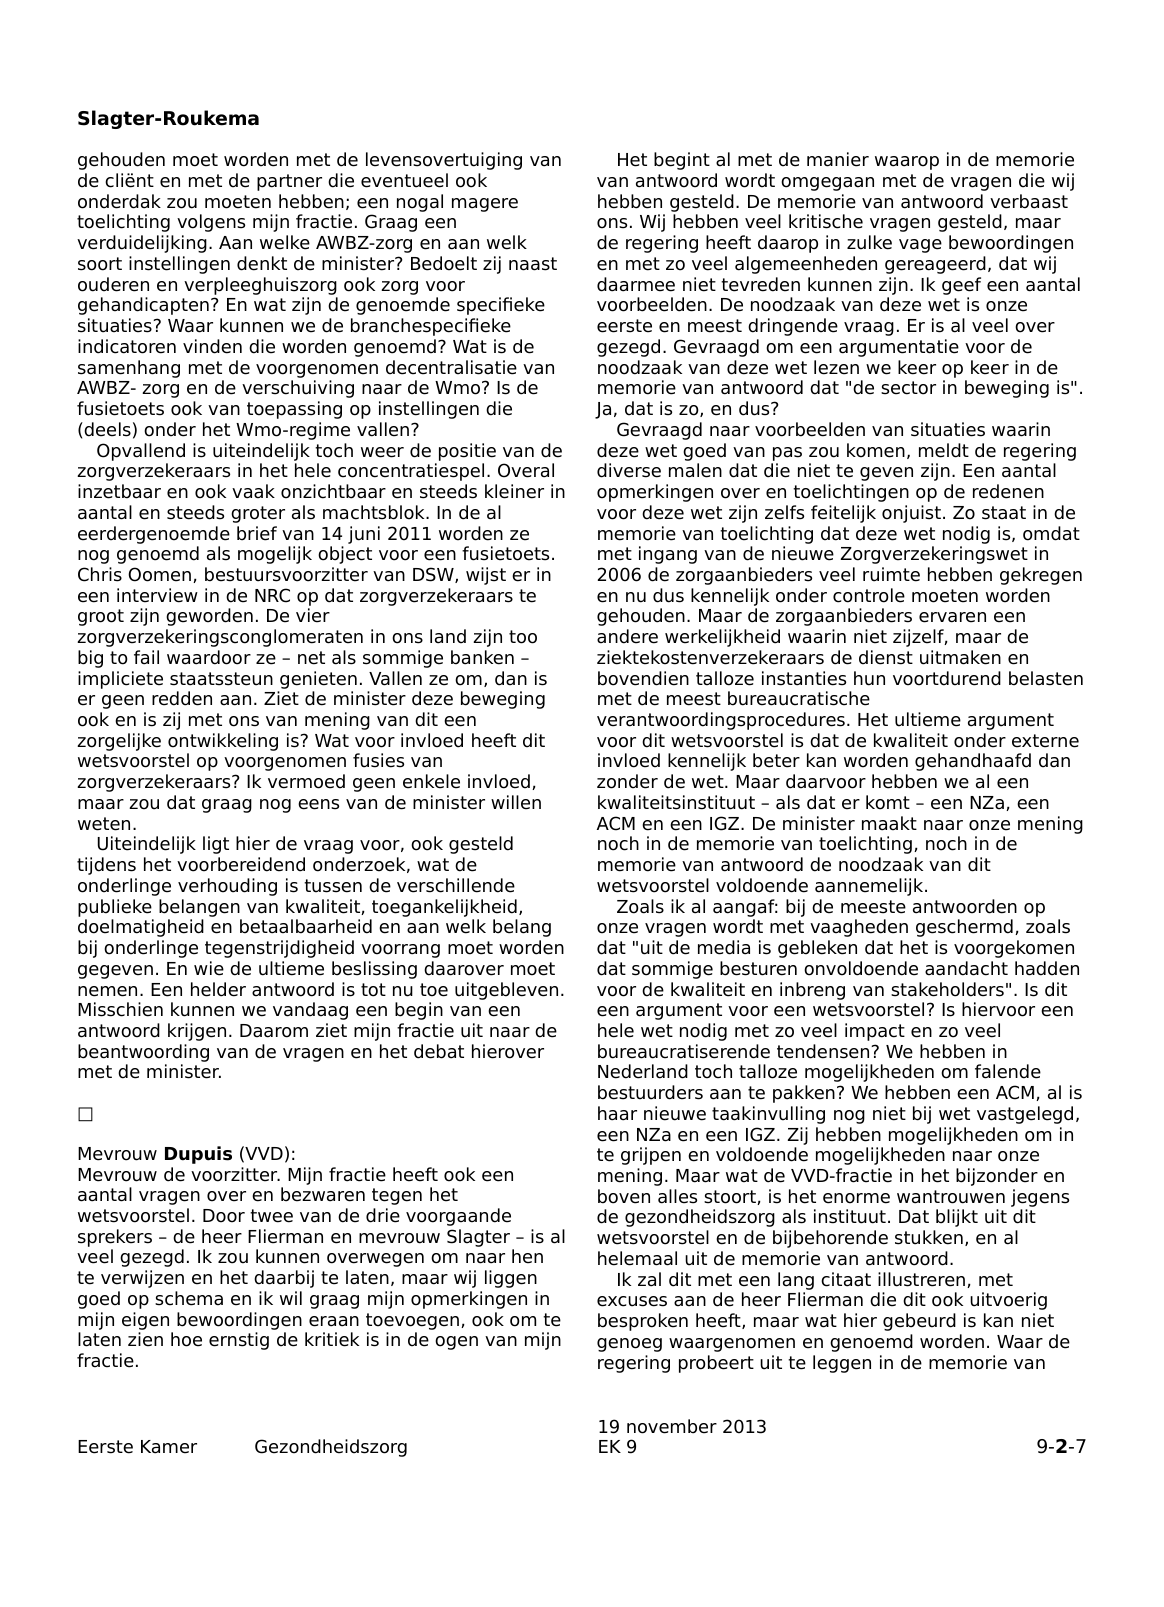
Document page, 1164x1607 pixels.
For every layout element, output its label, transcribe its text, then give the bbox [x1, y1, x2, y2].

text Ik zal dit met een lang citaat illustreren, met excuses aan de heer Flierman die dit ook uitvoerig besproken heeft, maar wat hier gebeurd is kan niet genoeg waargenomen en genoemd worden. Waar de regering probeert uit te leggen in de memorie van [596, 1269, 1087, 1373]
text □ [77, 1103, 567, 1124]
text Zoals ik al aangaf: bij de meeste antwoorden op onze vragen wordt met vaagheden geschermd, zoals dat "uit de media is gebleken dat het is voorgekomen dat sommige besturen onvoldoende aandacht hadden voor de kwaliteit en inbreng van stakeholders". Is dit een argument voor een wetsvoorstel? Is hiervoor een hele wet nodig met zo veel impact en zo veel bureaucratiserende tendensen? We hebben in Nederland toch talloze mogelijkheden om falende bestuurders aan te pakken? We hebben een ACM, al is haar nieuwe taakinvulling nog niet bij wet vastgelegd, een NZa en een IGZ. Zij hebben mogelijkheden om in te grijpen en voldoende mogelijkheden naar onze mening. Maar wat de VVD-fractie in het bijzonder en boven alles stoort, is het enorme wantrouwen jegens de gezondheidszorg als instituut. Dat blijkt uit dit wetsvoorstel en de bijbehorende stukken, en al helemaal uit de memorie van antwoord. [596, 896, 1087, 1269]
text Mevrouw Dupuis (VVD): [77, 1144, 567, 1164]
text Opvallend is uiteindelijk toch weer de positie van de zorgverzekeraars in het hele concentratiespel. Overal inzetbaar en ook vaak onzichtbaar en steeds kleiner in aantal en steeds groter als machtsblok. In de al eerdergenoemde brief van 14 juni 2011 worden ze nog genoemd als mogelijk object voor een fusietoets. Chris Oomen, bestuursvoorzitter van DSW, wijst er in een interview in de NRC op dat zorgverzekeraars te groot zijn geworden. De vier zorgverzekeringsconglomeraten in ons land zijn too big to fail waardoor ze – net als sommige banken – impliciete staatssteun genieten. Vallen ze om, dan is er geen redden aan. Ziet de minister deze beweging ook en is zij met ons van mening van dit een zorgelijke ontwikkeling is? Wat voor invloed heeft dit wetsvoorstel op voorgenomen fusies van zorgverzekeraars? Ik vermoed geen enkele invloed, maar zou dat graag nog eens van de minister willen weten. [77, 440, 567, 834]
text gehouden moet worden met de levensovertuiging van de cliënt en met de partner die eventueel ook onderdak zou moeten hebben; een nogal magere toelichting volgens mijn fractie. Graag een verduidelijking. Aan welke AWBZ-zorg en aan welk soort instellingen denkt de minister? Bedoelt zij naast ouderen en verpleeghuiszorg ook zorg voor gehandicapten? En wat zijn de genoemde specifieke situaties? Waar kunnen we de branchespecifieke indicatoren vinden die worden genoemd? Wat is de samenhang met de voorgenomen decentralisatie van AWBZ- zorg en de verschuiving naar de Wmo? Is de fusietoets ook van toepassing op instellingen die (deels) onder het Wmo-regime vallen? [77, 150, 567, 440]
text Gevraagd naar voorbeelden van situaties waarin deze wet goed van pas zou komen, meldt de regering diverse malen dat die niet te geven zijn. Een aantal opmerkingen over en toelichtingen op de redenen voor deze wet zijn zelfs feitelijk onjuist. Zo staat in de memorie van toelichting dat deze wet nodig is, omdat met ingang van de nieuwe Zorgverzekeringswet in 2006 de zorgaanbieders veel ruimte hebben gekregen en nu dus kennelijk onder controle moeten worden gehouden. Maar de zorgaanbieders ervaren een andere werkelijkheid waarin niet zijzelf, maar de ziektekostenverzekeraars de dienst uitmaken en bovendien talloze instanties hun voortdurend belasten met de meest bureaucratische verantwoordingsprocedures. Het ultieme argument voor dit wetsvoorstel is dat de kwaliteit onder externe invloed kennelijk beter kan worden gehandhaafd dan zonder de wet. Maar daarvoor hebben we al een kwaliteitsinstituut – als dat er komt – een NZa, een ACM en een IGZ. De minister maakt naar onze mening noch in de memorie van toelichting, noch in de memorie van antwoord de noodzaak van dit wetsvoorstel voldoende aannemelijk. [596, 420, 1087, 896]
text Het begint al met de manier waarop in de memorie van antwoord wordt omgegaan met de vragen die wij hebben gesteld. De memorie van antwoord verbaast ons. Wij hebben veel kritische vragen gesteld, maar de regering heeft daarop in zulke vage bewoordingen en met zo veel algemeenheden gereageerd, dat wij daarmee niet tevreden kunnen zijn. Ik geef een aantal voorbeelden. De noodzaak van deze wet is onze eerste en meest dringende vraag. Er is al veel over gezegd. Gevraagd om een argumentatie voor de noodzaak van deze wet lezen we keer op keer in de memorie van antwoord dat "de sector in beweging is". Ja, dat is zo, en dus? [596, 150, 1087, 420]
text Mevrouw de voorzitter. Mijn fractie heeft ook een aantal vragen over en bezwaren tegen het wetsvoorstel. Door twee van de drie voorgaande sprekers – de heer Flierman en mevrouw Slagter – is al veel gezegd. Ik zou kunnen overwegen om naar hen te verwijzen en het daarbij te laten, maar wij liggen goed op schema en ik wil graag mijn opmerkingen in mijn eigen bewoordingen eraan toevoegen, ook om te laten zien hoe ernstig de kritiek is in de ogen van mijn fractie. [77, 1164, 567, 1372]
text Uiteindelijk ligt hier de vraag voor, ook gesteld tijdens het voorbereidend onderzoek, wat de onderlinge verhouding is tussen de verschillende publieke belangen van kwaliteit, toegankelijkheid, doelmatigheid en betaalbaarheid en aan welk belang bij onderlinge tegenstrijdigheid voorrang moet worden gegeven. En wie de ultieme beslissing daarover moet nemen. Een helder antwoord is tot nu toe uitgebleven. Misschien kunnen we vandaag een begin van een antwoord krijgen. Daarom ziet mijn fractie uit naar de beantwoording van de vragen en het debat hierover met de minister. [77, 834, 567, 1083]
